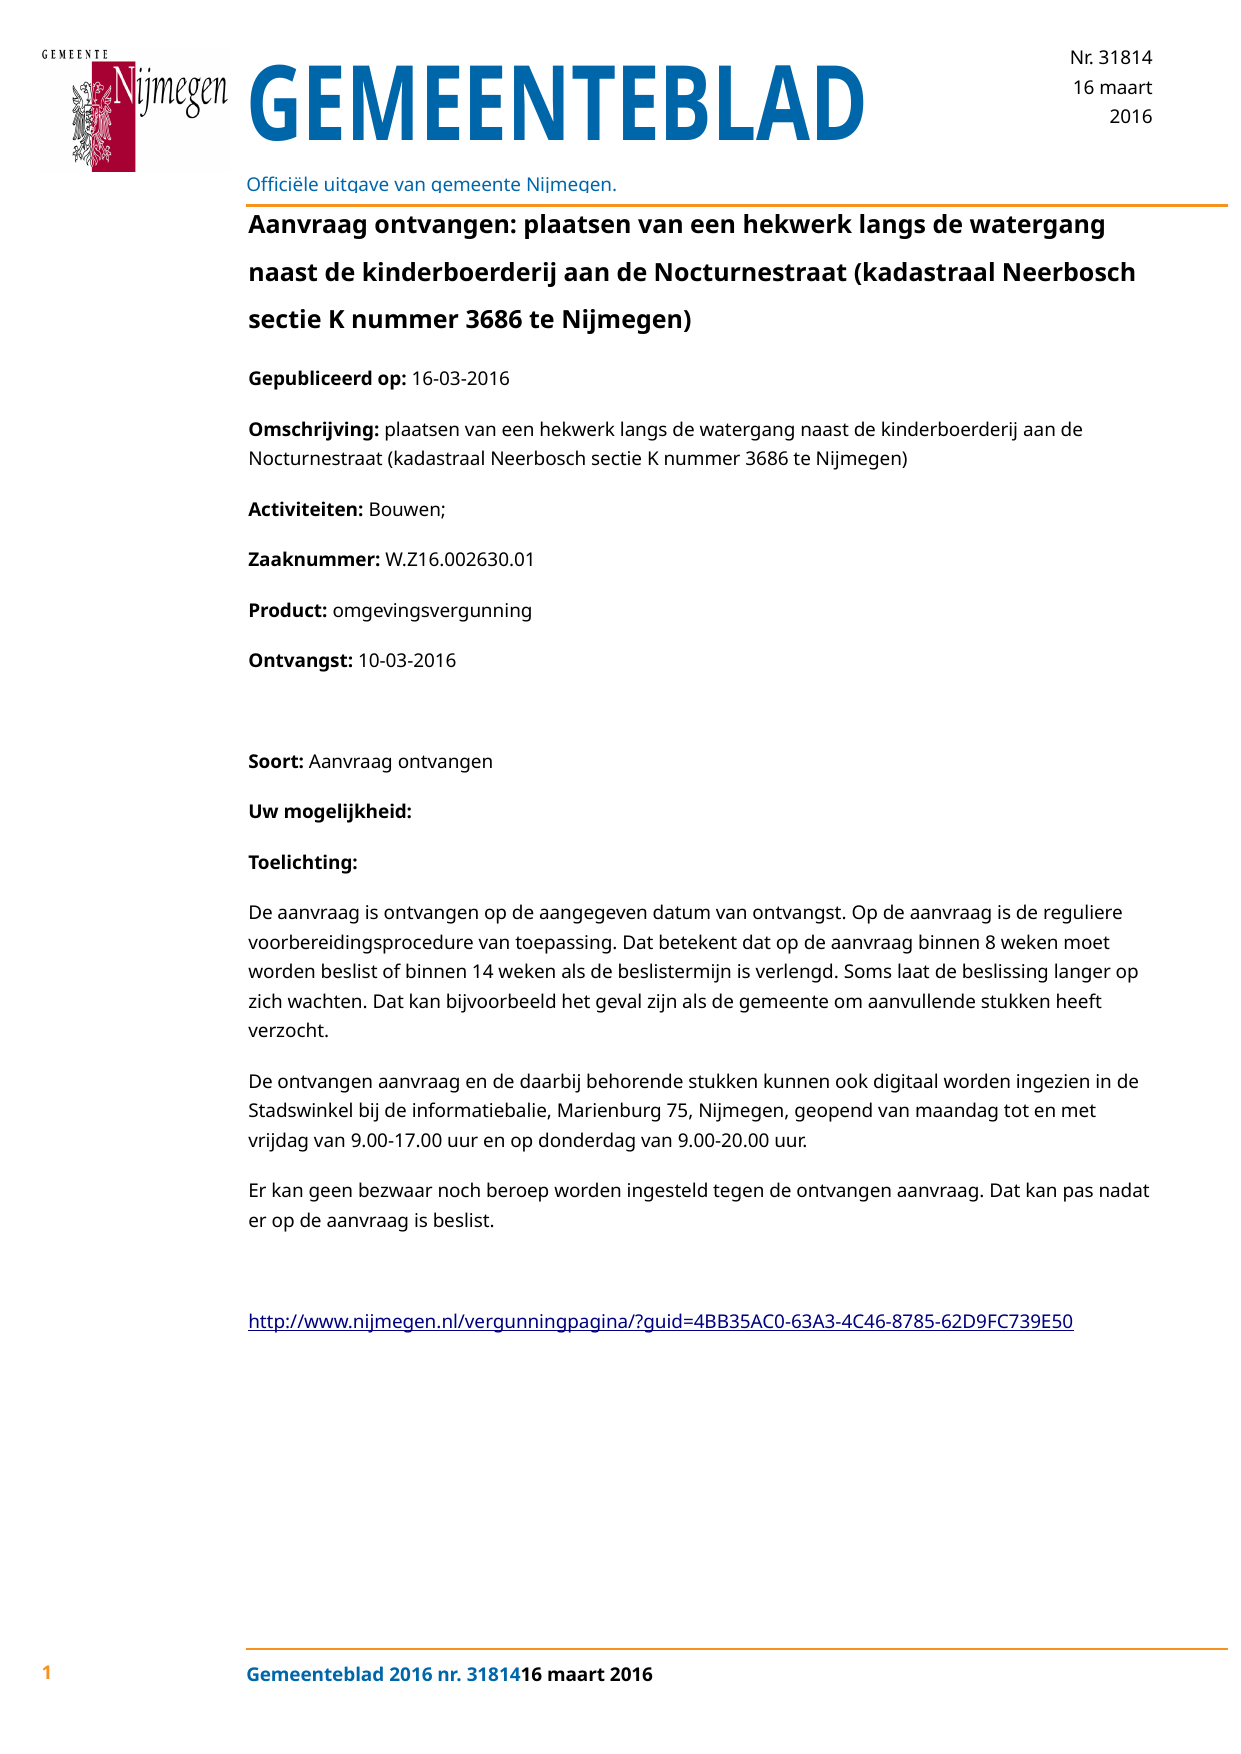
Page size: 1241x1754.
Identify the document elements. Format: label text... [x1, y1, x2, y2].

text http://www.nijmegen.nl/vergunningpagina/?guid=4BB35AC0-63A3-4C46-8785-62D9FC739E50 [248, 1308, 1152, 1334]
text De aanvraag is ontvangen op de aangegeven datum van ontvangst. Op de aanvraag is de reguliere voorbereidingsprocedure van toepassing. Dat betekent dat op de aanvraag binnen 8 weken moet worden beslist of binnen 14 weken als de beslistermijn is verlengd. Soms laat de beslissing langer op zich wachten. Dat kan bijvoorbeeld het geval zijn als de gemeente om aanvullende stukken heeft verzocht. [248, 899, 1152, 1043]
text Toelichting: [248, 849, 1152, 874]
text Ontvangst: 10-03-2016 [248, 647, 1152, 673]
text Soort: Aanvraag ontvangen [248, 748, 1152, 774]
text Uw mogelijkheid: [248, 798, 1152, 824]
text Aanvraag ontvangen: plaatsen van een hekwerk langs de watergang naast de kinderboerderij aan de Nocturnestraat (kadastraal Neerbosch sectie K nummer 3686 te Nijmegen) [248, 207, 1152, 336]
picture [41, 47, 231, 172]
text Activiteiten: Bouwen; [248, 496, 1152, 522]
text Er kan geen bezwaar noch beroep worden ingesteld tegen de ontvangen aanvraag. Dat kan pas nadat er op de aanvraag is beslist. [248, 1178, 1152, 1233]
text Gepubliceerd op: 16-03-2016 [248, 366, 1152, 391]
text Product: omgevingsvergunning [248, 597, 1152, 622]
text De ontvangen aanvraag en de daarbij behorende stukken kunnen ook digitaal worden ingezien in de Stadswinkel bij de informatiebalie, Marienburg 75, Nijmegen, geopend van maandag tot en met vrijdag van 9.00-17.00 uur en op donderdag van 9.00-20.00 uur. [248, 1068, 1152, 1153]
text Omschrijving: plaatsen van een hekwerk langs de watergang naast de kinderboerderij aan de Nocturnestraat (kadastraal Neerbosch sectie K nummer 3686 te Nijmegen) [248, 416, 1152, 471]
text Zaaknummer: W.Z16.002630.01 [248, 546, 1152, 572]
